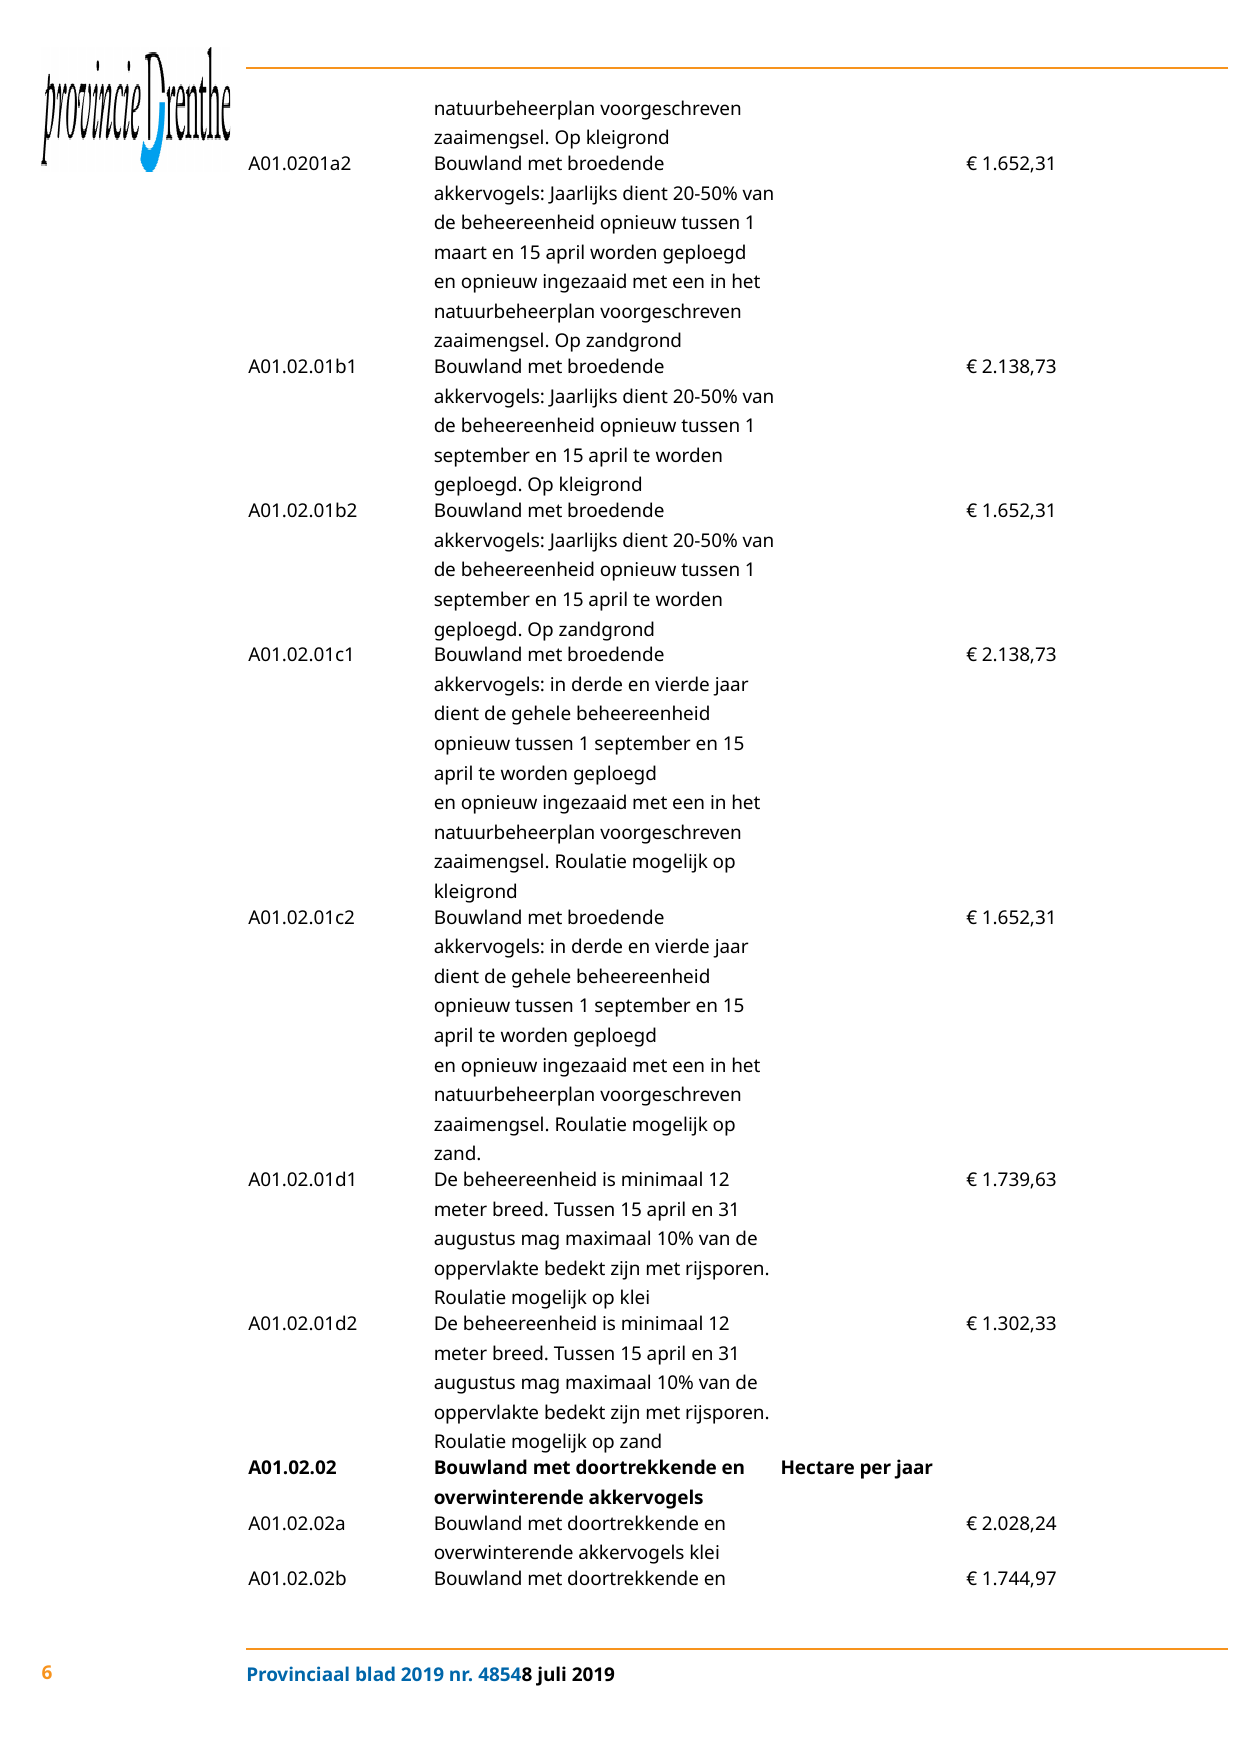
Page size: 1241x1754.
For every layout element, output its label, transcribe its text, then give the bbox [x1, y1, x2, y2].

table_cell A01.02.01d2 [248, 1310, 433, 1454]
table_cell [780, 1565, 966, 1591]
table_cell € 1.652,31 [966, 904, 1152, 1166]
table_cell [780, 1310, 966, 1454]
table_cell [780, 1510, 966, 1565]
table_cell € 1.744,97 [966, 1565, 1152, 1591]
table_cell A01.02.01c1 [248, 641, 433, 904]
table_cell A01.02.01d1 [248, 1166, 433, 1310]
table_cell De beheereenheid is minimaal 12 meter breed. Tussen 15 april en 31 augustus mag maximaal 10% van de oppervlakte bedekt zijn met rijsporen. Roulatie mogelijk op klei [434, 1166, 780, 1310]
table_cell € 1.652,31 [966, 498, 1152, 641]
table_cell Hectare per jaar [780, 1454, 966, 1510]
table_cell A01.02.02a [248, 1510, 433, 1565]
table_cell Bouwland met doortrekkende en [434, 1565, 780, 1591]
table_cell Bouwland met doortrekkende en overwinterende akkervogels [434, 1454, 780, 1510]
table_cell A01.02.02 [248, 1454, 433, 1510]
table_cell Bouwland met broedende akkervogels: Jaarlijks dient 20-50% van de beheereenheid opnieuw tussen 1 september en 15 april te worden geploegd. Op kleigrond [434, 353, 780, 497]
table_cell Bouwland met broedende akkervogels: Jaarlijks dient 20-50% van de beheereenheid opnieuw tussen 1 maart en 15 april worden geploegd en opnieuw ingezaaid met een in het natuurbeheerplan voorgeschreven zaaimengsel. Op zandgrond [434, 150, 780, 353]
table_cell De beheereenheid is minimaal 12 meter breed. Tussen 15 april en 31 augustus mag maximaal 10% van de oppervlakte bedekt zijn met rijsporen. Roulatie mogelijk op zand [434, 1310, 780, 1454]
table_cell [780, 150, 966, 353]
table_cell [248, 95, 433, 150]
table_cell € 2.028,24 [966, 1510, 1152, 1565]
table_cell [780, 498, 966, 641]
table_cell € 1.302,33 [966, 1310, 1152, 1454]
table_cell [780, 95, 966, 150]
table_cell Bouwland met doortrekkende en overwinterende akkervogels klei [434, 1510, 780, 1565]
table_cell A01.02.01c2 [248, 904, 433, 1166]
table_cell A01.02.01b1 [248, 353, 433, 497]
table_cell [780, 353, 966, 497]
table_cell [780, 904, 966, 1166]
table_cell € 1.652,31 [966, 150, 1152, 353]
table_cell natuurbeheerplan voorgeschreven zaaimengsel. Op kleigrond [434, 95, 780, 150]
table_cell A01.02.01b2 [248, 498, 433, 641]
table_cell Bouwland met broedende akkervogels: Jaarlijks dient 20-50% van de beheereenheid opnieuw tussen 1 september en 15 april te worden geploegd. Op zandgrond [434, 498, 780, 641]
table_cell Bouwland met broedende akkervogels: in derde en vierde jaar dient de gehele beheereenheid opnieuw tussen 1 september en 15 april te worden geploegd en opnieuw ingezaaid met een in het natuurbeheerplan voorgeschreven zaaimengsel. Roulatie mogelijk op kleigrond [434, 641, 780, 904]
table_cell € 2.138,73 [966, 353, 1152, 497]
table_cell [780, 1166, 966, 1310]
table_cell A01.02.02b [248, 1565, 433, 1591]
table_cell A01.0201a2 [248, 150, 433, 353]
table_cell [966, 95, 1152, 150]
table_cell [966, 1454, 1152, 1510]
picture [41, 47, 231, 172]
table_cell [780, 641, 966, 904]
table_cell Bouwland met broedende akkervogels: in derde en vierde jaar dient de gehele beheereenheid opnieuw tussen 1 september en 15 april te worden geploegd en opnieuw ingezaaid met een in het natuurbeheerplan voorgeschreven zaaimengsel. Roulatie mogelijk op zand. [434, 904, 780, 1166]
table_cell € 2.138,73 [966, 641, 1152, 904]
table_cell € 1.739,63 [966, 1166, 1152, 1310]
